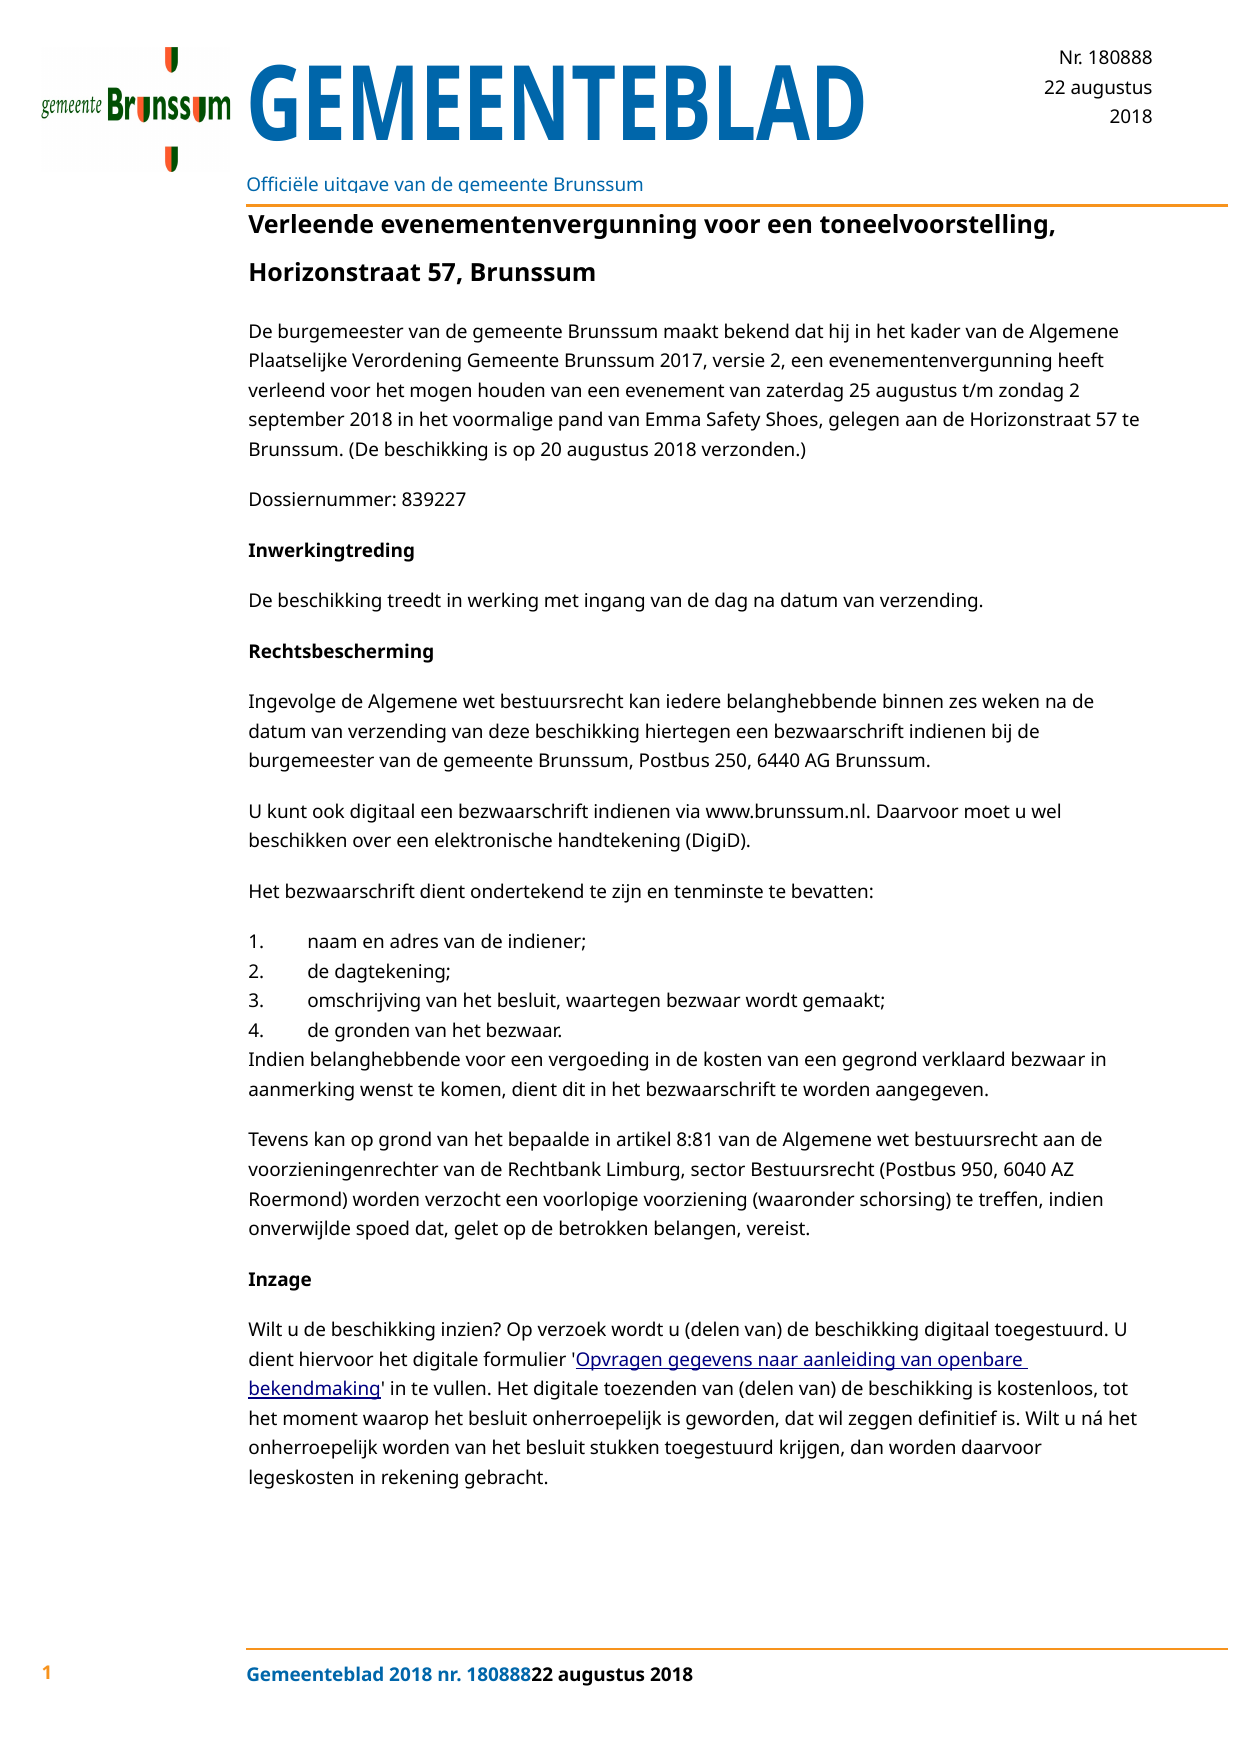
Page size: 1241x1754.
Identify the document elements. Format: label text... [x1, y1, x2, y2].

list de dagtekening; [248, 958, 1152, 984]
text Ingevolge de Algemene wet bestuursrecht kan iedere belanghebbende binnen zes weken na de datum van verzending van deze beschikking hiertegen een bezwaarschrift indienen bij de burgemeester van de gemeente Brunssum, Postbus 250, 6440 AG Brunssum. [248, 688, 1152, 773]
text Wilt u de beschikking inzien? Op verzoek wordt u (delen van) de beschikking digitaal toegestuurd. U dient hiervoor het digitale formulier 'Opvragen gegevens naar aanleiding van openbare bekendmaking' in te vullen. Het digitale toezenden van (delen van) de beschikking is kostenloos, tot het moment waarop het besluit onherroepelijk is geworden, dat wil zeggen definitief is. Wilt u ná het onherroepelijk worden van het besluit stukken toegestuurd krijgen, dan worden daarvoor legeskosten in rekening gebracht. [248, 1316, 1152, 1490]
text De burgemeester van de gemeente Brunssum maakt bekend dat hij in het kader van de Algemene Plaatselijke Verordening Gemeente Brunssum 2017, versie 2, een evenementenvergunning heeft verleend voor het mogen houden van een evenement van zaterdag 25 augustus t/m zondag 2 september 2018 in het voormalige pand van Emma Safety Shoes, gelegen aan de Horizonstraat 57 te Brunssum. (De beschikking is op 20 augustus 2018 verzonden.) [248, 318, 1152, 462]
text Het bezwaarschrift dient ondertekend te zijn en tenminste te bevatten: [248, 878, 1152, 904]
list omschrijving van het besluit, waartegen bezwaar wordt gemaakt; [248, 987, 1152, 1013]
text Inwerkingtreding [248, 537, 1152, 563]
text Verleende evenementenvergunning voor een toneelvoorstelling, Horizonstraat 57, Brunssum [248, 207, 1152, 288]
text Inzage [248, 1266, 1152, 1292]
text Dossiernummer: 839227 [248, 487, 1152, 512]
text U kunt ook digitaal een bezwaarschrift indienen via www.brunssum.nl. Daarvoor moet u wel beschikken over een elektronische handtekening (DigiD). [248, 798, 1152, 853]
list de gronden van het bezwaar. [248, 1017, 1152, 1043]
text De beschikking treedt in werking met ingang van de dag na datum van verzending. [248, 587, 1152, 613]
text Rechtsbescherming [248, 638, 1152, 664]
text Tevens kan op grond van het bepaalde in artikel 8:81 van de Algemene wet bestuursrecht aan de voorzieningenrechter van de Rechtbank Limburg, sector Bestuursrecht (Postbus 950, 6040 AZ Roermond) worden verzocht een voorlopige voorziening (waaronder schorsing) te treffen, indien onverwijlde spoed dat, gelet op de betrokken belangen, vereist. [248, 1127, 1152, 1241]
text Indien belanghebbende voor een vergoeding in de kosten van een gegrond verklaard bezwaar in aanmerking wenst te komen, dient dit in het bezwaarschrift te worden aangegeven. [248, 1047, 1152, 1102]
list naam en adres van de indiener; [248, 928, 1152, 954]
picture [41, 47, 231, 172]
